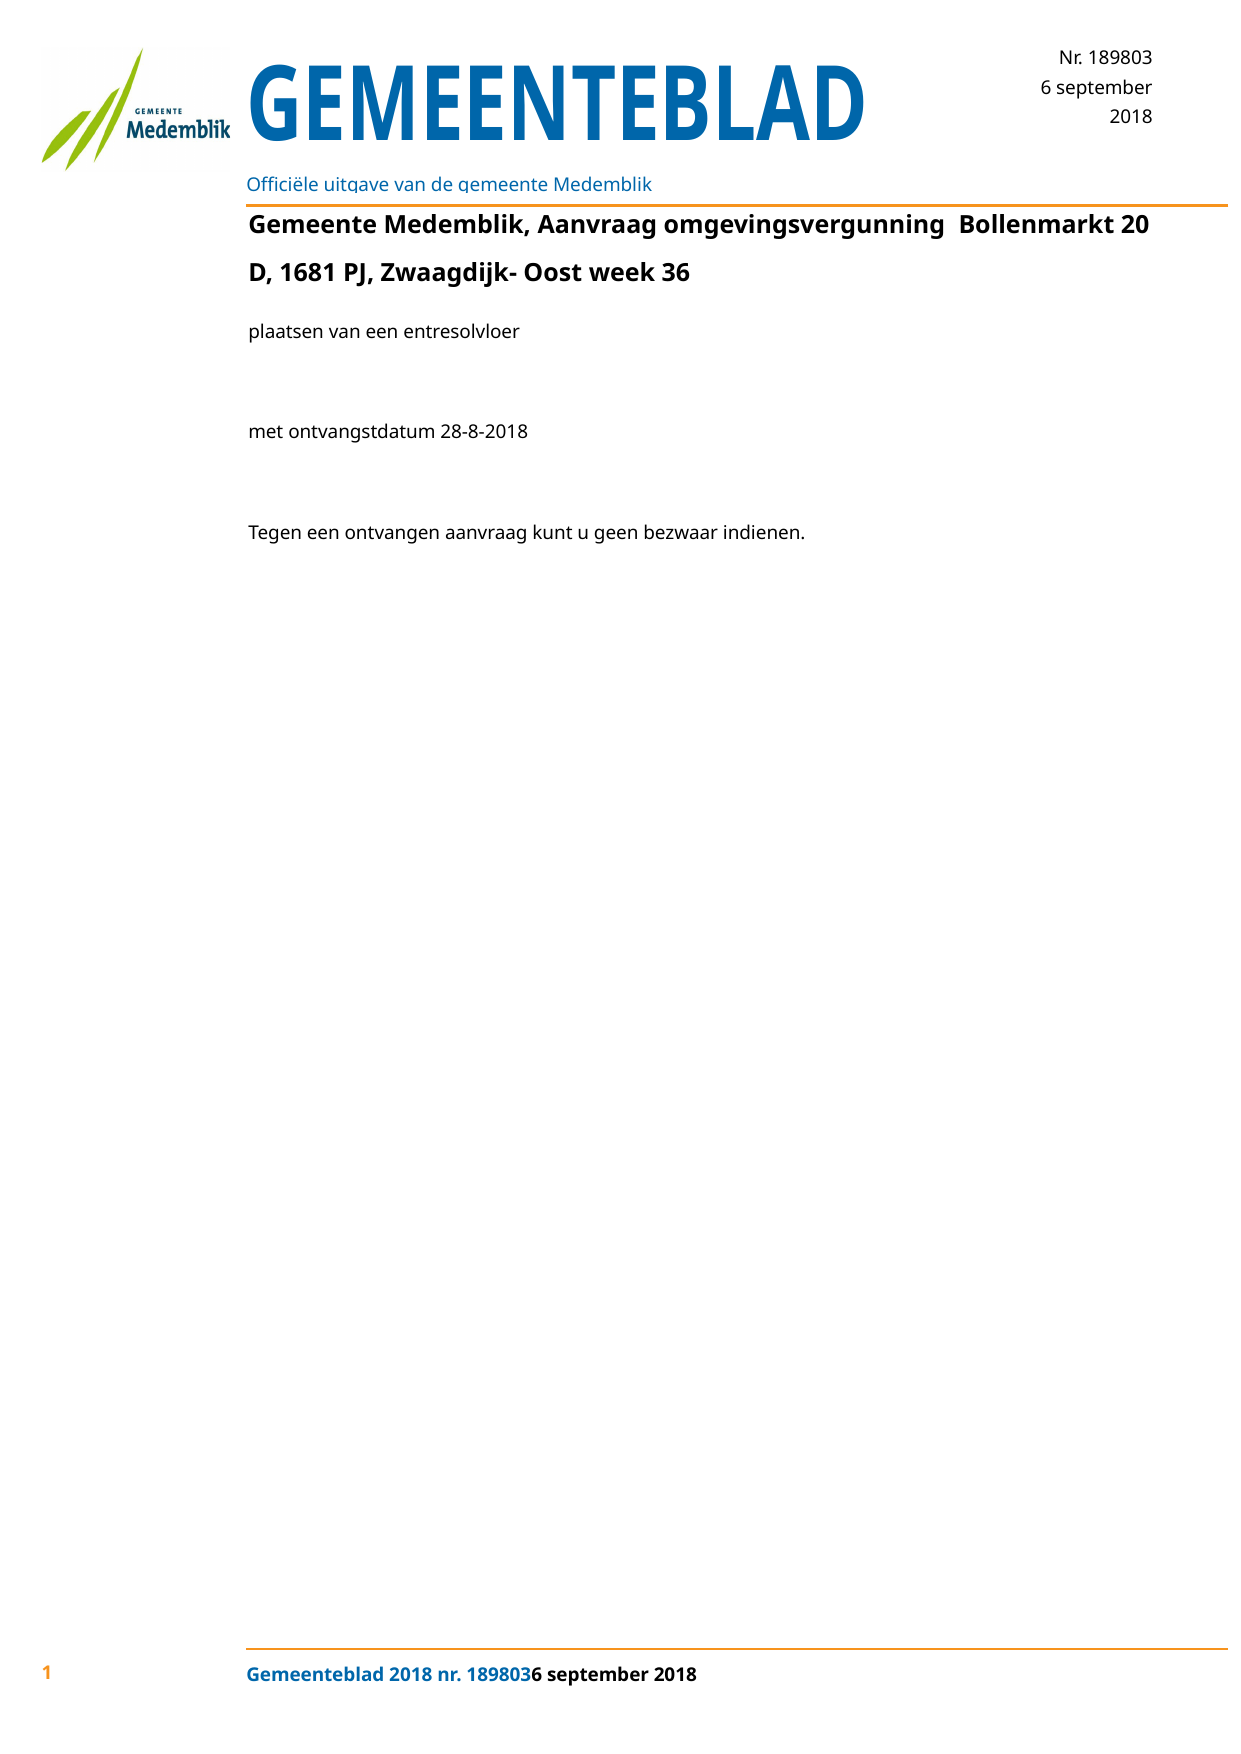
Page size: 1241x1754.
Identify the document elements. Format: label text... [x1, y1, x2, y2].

text plaatsen van een entresolvloer [248, 318, 1152, 344]
text Gemeente Medemblik, Aanvraag omgevingsvergunning Bollenmarkt 20 D, 1681 PJ, Zwaagdijk- Oost week 36 [248, 207, 1152, 288]
picture [41, 47, 231, 172]
text Tegen een ontvangen aanvraag kunt u geen bezwaar indienen. [248, 519, 1152, 545]
text met ontvangstdatum 28-8-2018 [248, 419, 1152, 444]
